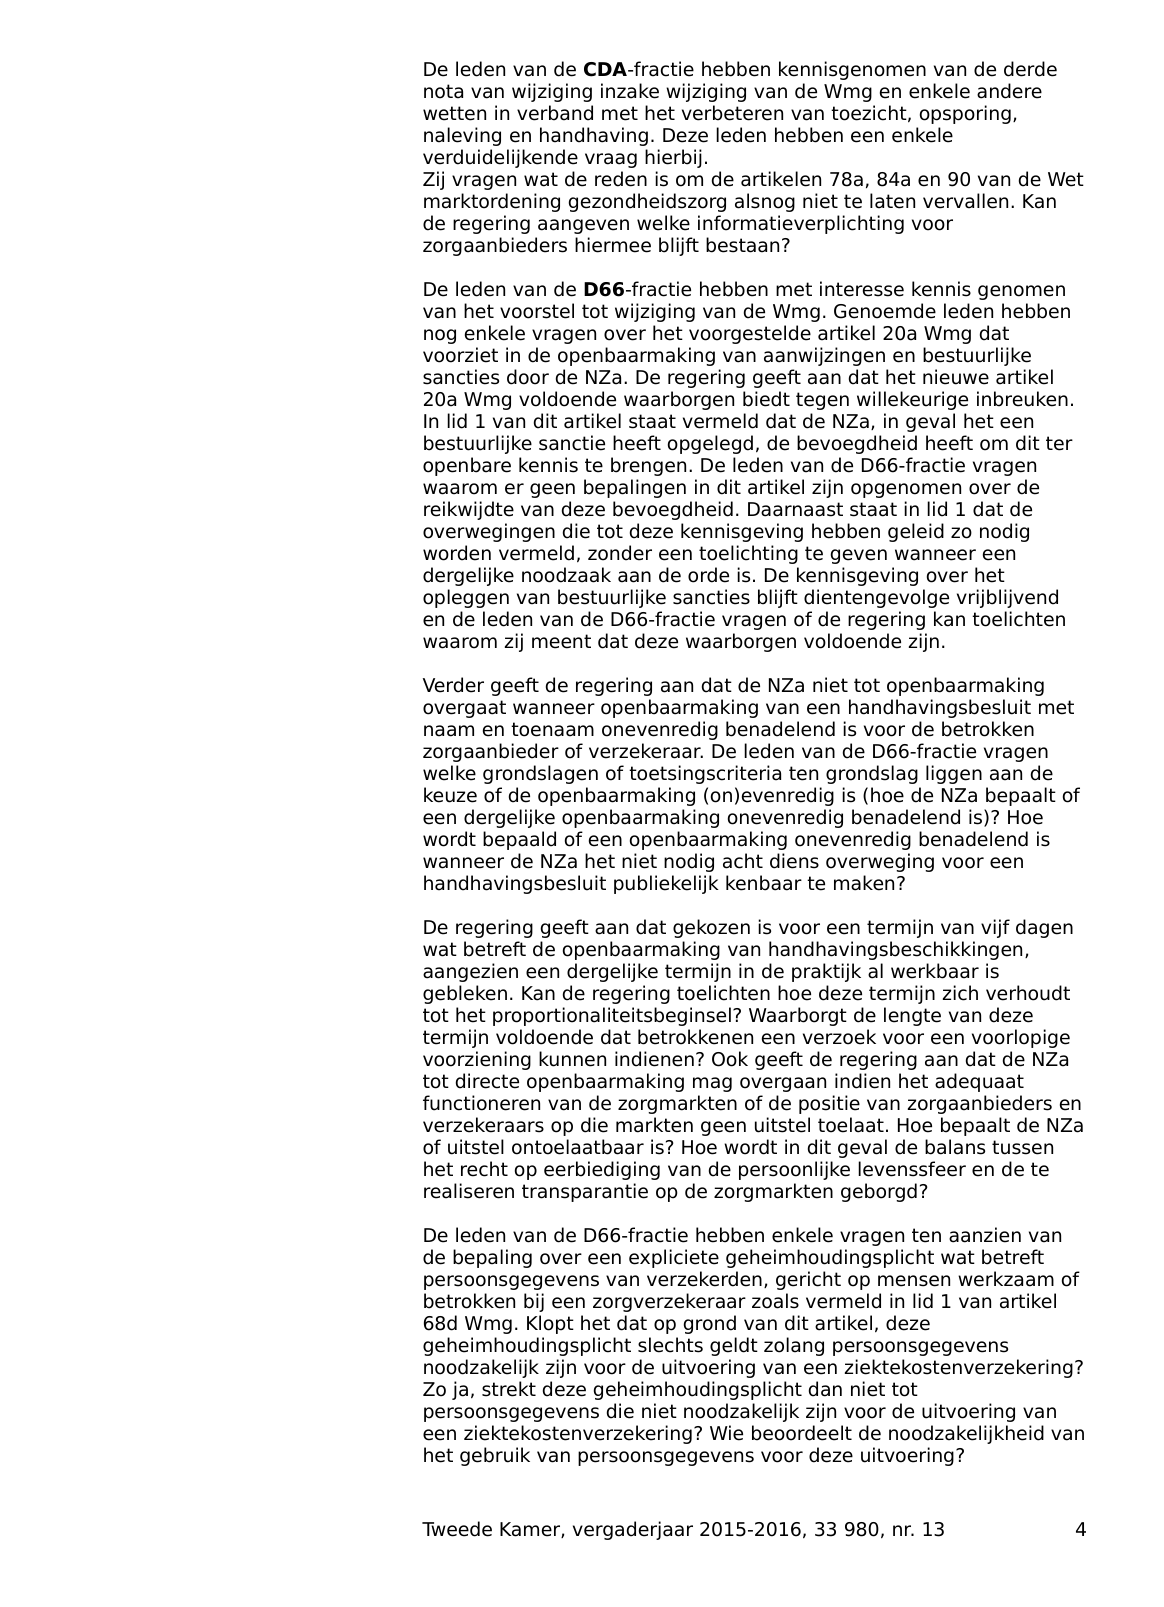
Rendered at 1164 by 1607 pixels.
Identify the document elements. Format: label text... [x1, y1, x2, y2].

text De leden van de D66-fractie hebben met interesse kennis genomen van het voorstel tot wijziging van de Wmg. Genoemde leden hebben nog enkele vragen over het voorgestelde artikel 20a Wmg dat voorziet in de openbaarmaking van aanwijzingen en bestuurlijke sancties door de NZa. De regering geeft aan dat het nieuwe artikel 20a Wmg voldoende waarborgen biedt tegen willekeurige inbreuken. In lid 1 van dit artikel staat vermeld dat de NZa, in geval het een bestuurlijke sanctie heeft opgelegd, de bevoegdheid heeft om dit ter openbare kennis te brengen. De leden van de D66-fractie vragen waarom er geen bepalingen in dit artikel zijn opgenomen over de reikwijdte van deze bevoegdheid. Daarnaast staat in lid 1 dat de overwegingen die tot deze kennisgeving hebben geleid zo nodig worden vermeld, zonder een toelichting te geven wanneer een dergelijke noodzaak aan de orde is. De kennisgeving over het opleggen van bestuurlijke sancties blijft dientengevolge vrijblijvend en de leden van de D66-fractie vragen of de regering kan toelichten waarom zij meent dat deze waarborgen voldoende zijn. [422, 279, 1087, 653]
text De regering geeft aan dat gekozen is voor een termijn van vijf dagen wat betreft de openbaarmaking van handhavingsbeschikkingen, aangezien een dergelijke termijn in de praktijk al werkbaar is gebleken. Kan de regering toelichten hoe deze termijn zich verhoudt tot het proportionaliteitsbeginsel? Waarborgt de lengte van deze termijn voldoende dat betrokkenen een verzoek voor een voorlopige voorziening kunnen indienen? Ook geeft de regering aan dat de NZa tot directe openbaarmaking mag overgaan indien het adequaat functioneren van de zorgmarkten of de positie van zorgaanbieders en verzekeraars op die markten geen uitstel toelaat. Hoe bepaalt de NZa of uitstel ontoelaatbaar is? Hoe wordt in dit geval de balans tussen het recht op eerbiediging van de persoonlijke levenssfeer en de te realiseren transparantie op de zorgmarkten geborgd? [422, 917, 1087, 1203]
text De leden van de D66-fractie hebben enkele vragen ten aanzien van de bepaling over een expliciete geheimhoudingsplicht wat betreft persoonsgegevens van verzekerden, gericht op mensen werkzaam of betrokken bij een zorgverzekeraar zoals vermeld in lid 1 van artikel 68d Wmg. Klopt het dat op grond van dit artikel, deze geheimhoudingsplicht slechts geldt zolang persoonsgegevens noodzakelijk zijn voor de uitvoering van een ziektekostenverzekering? Zo ja, strekt deze geheimhoudingsplicht dan niet tot persoonsgegevens die niet noodzakelijk zijn voor de uitvoering van een ziektekostenverzekering? Wie beoordeelt de noodzakelijkheid van het gebruik van persoonsgegevens voor deze uitvoering? [422, 1225, 1087, 1467]
text De leden van de CDA-fractie hebben kennisgenomen van de derde nota van wijziging inzake wijziging van de Wmg en enkele andere wetten in verband met het verbeteren van toezicht, opsporing, naleving en handhaving. Deze leden hebben een enkele verduidelijkende vraag hierbij. [422, 59, 1087, 169]
text Verder geeft de regering aan dat de NZa niet tot openbaarmaking overgaat wanneer openbaarmaking van een handhavingsbesluit met naam en toenaam onevenredig benadelend is voor de betrokken zorgaanbieder of verzekeraar. De leden van de D66-fractie vragen welke grondslagen of toetsingscriteria ten grondslag liggen aan de keuze of de openbaarmaking (on)evenredig is (hoe de NZa bepaalt of een dergelijke openbaarmaking onevenredig benadelend is)? Hoe wordt bepaald of een openbaarmaking onevenredig benadelend is wanneer de NZa het niet nodig acht diens overweging voor een handhavingsbesluit publiekelijk kenbaar te maken? [422, 675, 1087, 895]
text Zij vragen wat de reden is om de artikelen 78a, 84a en 90 van de Wet marktordening gezondheidszorg alsnog niet te laten vervallen. Kan de regering aangeven welke informatieverplichting voor zorgaanbieders hiermee blijft bestaan? [422, 169, 1087, 257]
